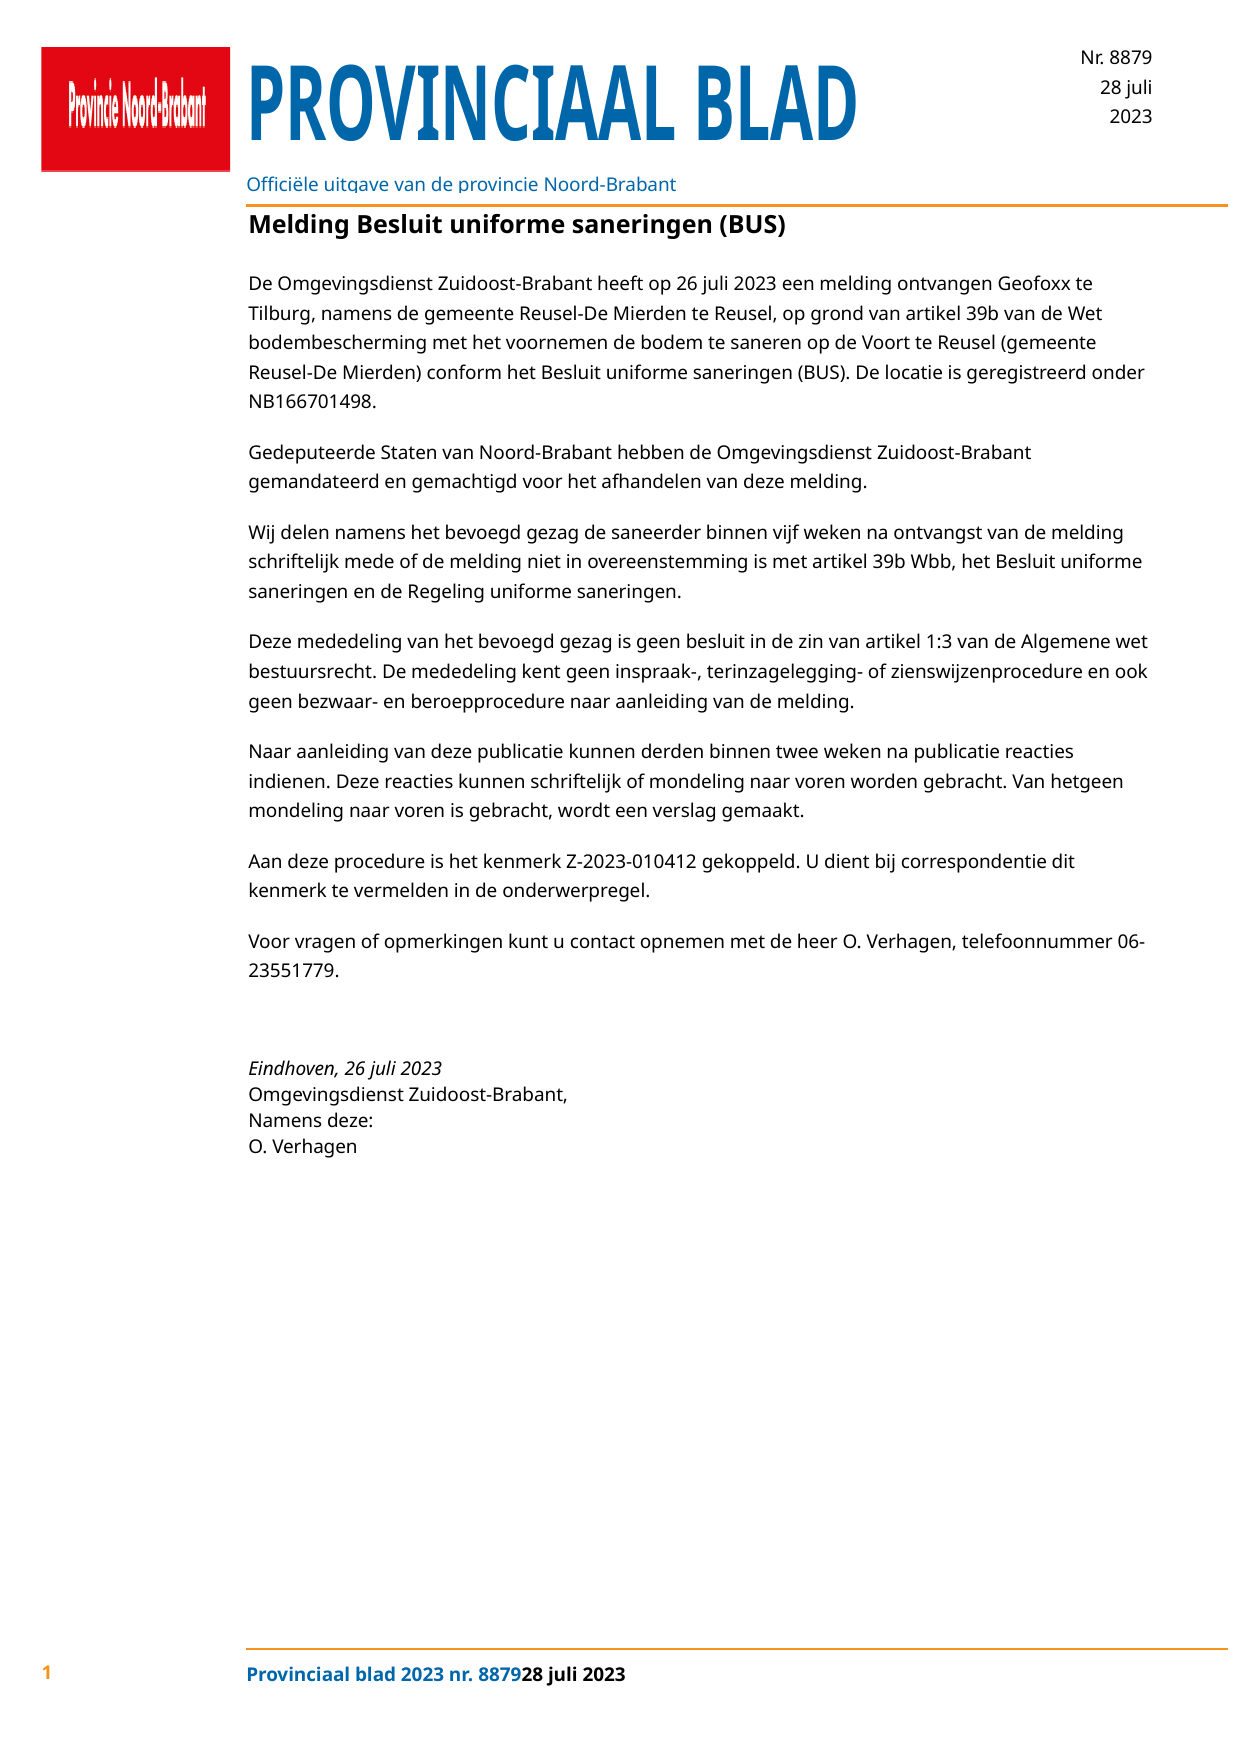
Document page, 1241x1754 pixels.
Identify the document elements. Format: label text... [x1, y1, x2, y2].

text Namens deze: [248, 1107, 1152, 1133]
text Deze mededeling van het bevoegd gezag is geen besluit in de zin van artikel 1:3 van de Algemene wet bestuursrecht. De mededeling kent geen inspraak-, terinzagelegging- of zienswijzenprocedure en ook geen bezwaar- en beroepprocedure naar aanleiding van de melding. [248, 629, 1152, 713]
text Melding Besluit uniforme saneringen (BUS) [248, 207, 1152, 241]
text O. Verhagen [248, 1133, 1152, 1158]
text Eindhoven, 26 juli 2023 [248, 1056, 1152, 1081]
text Omgevingsdienst Zuidoost-Brabant, [248, 1081, 1152, 1107]
text De Omgevingsdienst Zuidoost-Brabant heeft op 26 juli 2023 een melding ontvangen Geofoxx te Tilburg, namens de gemeente Reusel-De Mierden te Reusel, op grond van artikel 39b van de Wet bodembescherming met het voornemen de bodem te saneren op de Voort te Reusel (gemeente Reusel-De Mierden) conform het Besluit uniforme saneringen (BUS). De locatie is geregistreerd onder NB166701498. [248, 270, 1152, 414]
text Gedeputeerde Staten van Noord-Brabant hebben de Omgevingsdienst Zuidoost-Brabant gemandateerd en gemachtigd voor het afhandelen van deze melding. [248, 439, 1152, 494]
text Naar aanleiding van deze publicatie kunnen derden binnen twee weken na publicatie reacties indienen. Deze reacties kunnen schriftelijk of mondeling naar voren worden gebracht. Van hetgeen mondeling naar voren is gebracht, wordt een verslag gemaakt. [248, 738, 1152, 823]
picture [41, 47, 231, 172]
text Voor vragen of opmerkingen kunt u contact opnemen met de heer O. Verhagen, telefoonnummer 06-23551779. [248, 928, 1152, 983]
text Aan deze procedure is het kenmerk Z-2023-010412 gekoppeld. U dient bij correspondentie dit kenmerk te vermelden in de onderwerpregel. [248, 848, 1152, 903]
text Wij delen namens het bevoegd gezag de saneerder binnen vijf weken na ontvangst van de melding schriftelijk mede of de melding niet in overeenstemming is met artikel 39b Wbb, het Besluit uniforme saneringen en de Regeling uniforme saneringen. [248, 519, 1152, 604]
